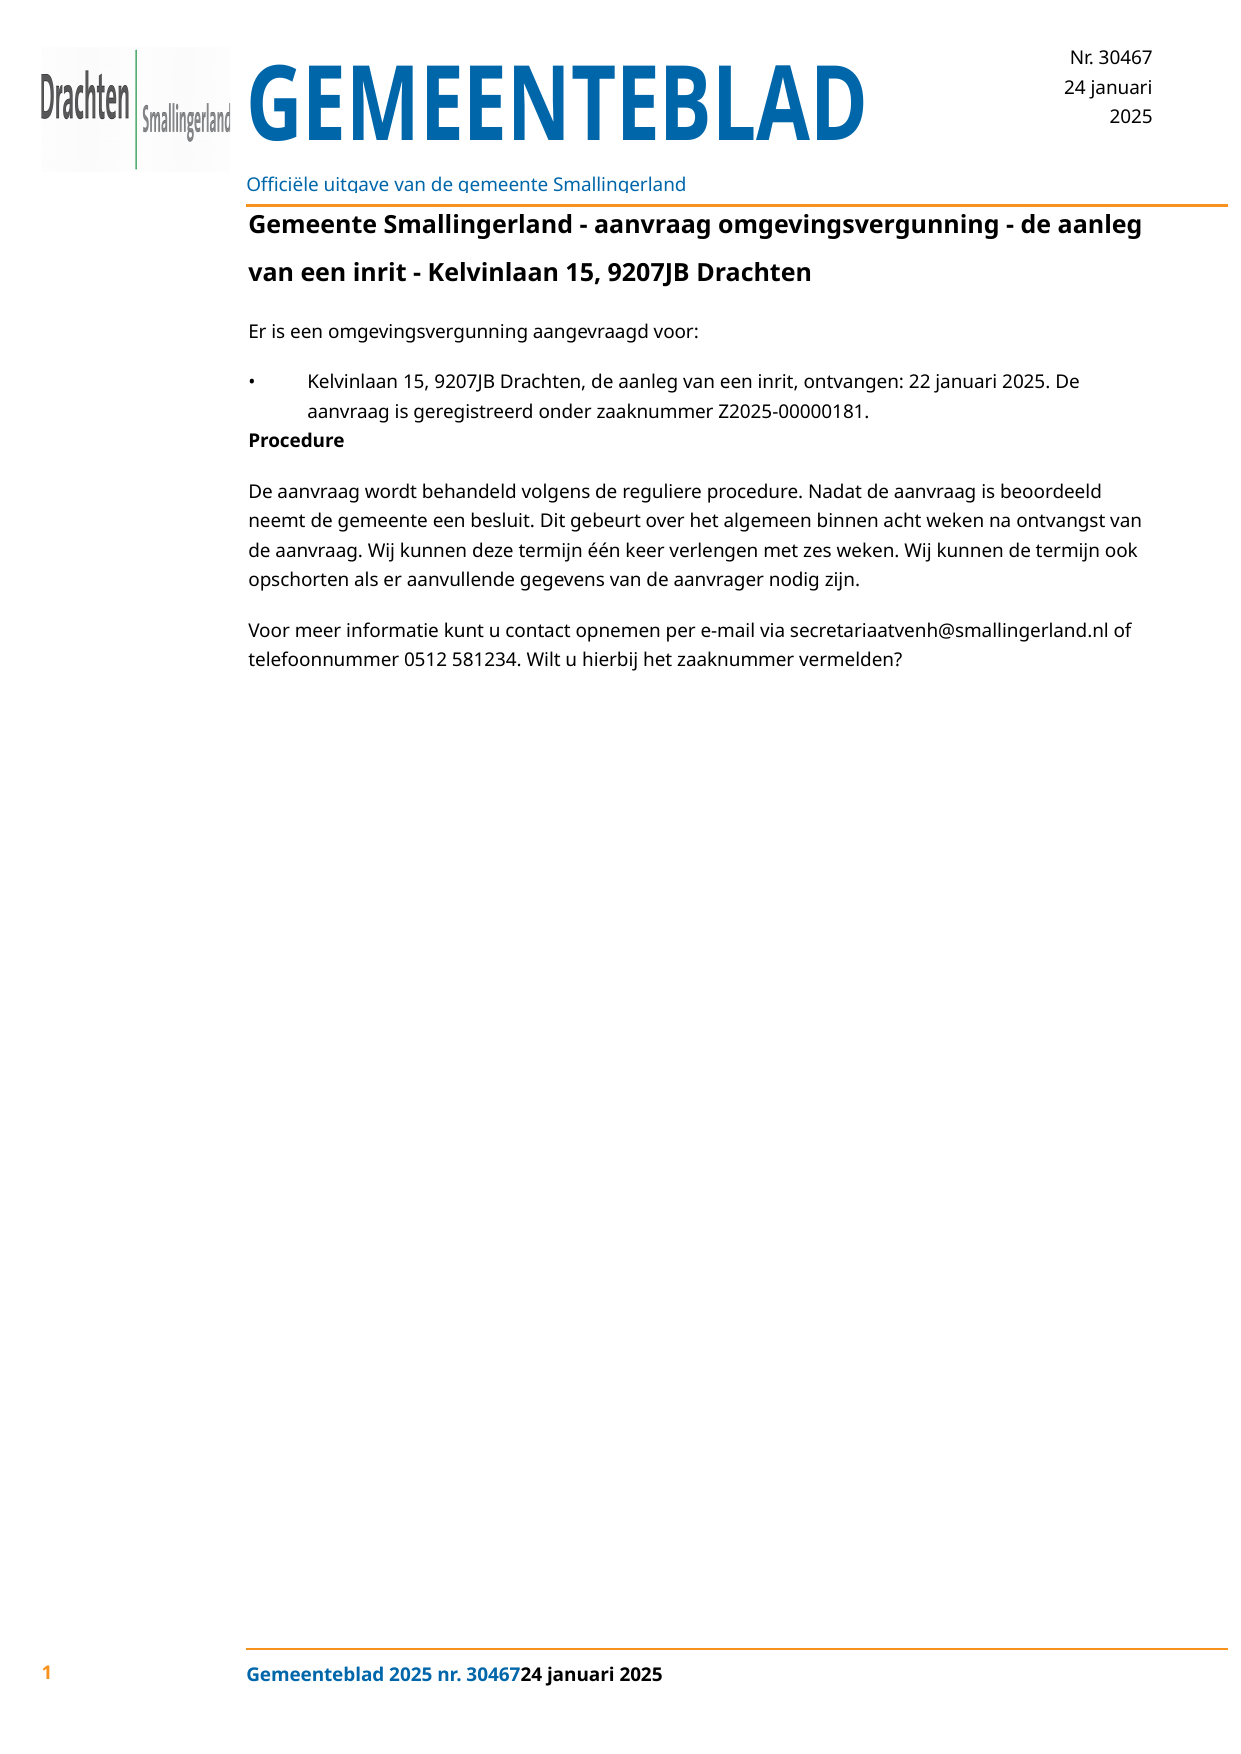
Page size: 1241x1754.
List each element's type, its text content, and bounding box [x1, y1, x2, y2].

text Procedure [248, 427, 1152, 453]
list Kelvinlaan 15, 9207JB Drachten, de aanleg van een inrit, ontvangen: 22 januari 2025. De aanvraag is geregistreerd onder zaaknummer Z2025-00000181. [248, 368, 1152, 424]
text De aanvraag wordt behandeld volgens de reguliere procedure. Nadat de aanvraag is beoordeeld neemt de gemeente een besluit. Dit gebeurt over het algemeen binnen acht weken na ontvangst van de aanvraag. Wij kunnen deze termijn één keer verlengen met zes weken. Wij kunnen de termijn ook opschorten als er aanvullende gegevens van de aanvrager nodig zijn. [248, 478, 1152, 592]
picture [41, 47, 231, 172]
text Voor meer informatie kunt u contact opnemen per e-mail via secretariaatvenh@smallingerland.nl of telefoonnummer 0512 581234. Wilt u hierbij het zaaknummer vermelden? [248, 617, 1152, 672]
text Er is een omgevingsvergunning aangevraagd voor: [248, 318, 1152, 344]
text Gemeente Smallingerland - aanvraag omgevingsvergunning - de aanleg van een inrit - Kelvinlaan 15, 9207JB Drachten [248, 207, 1152, 288]
